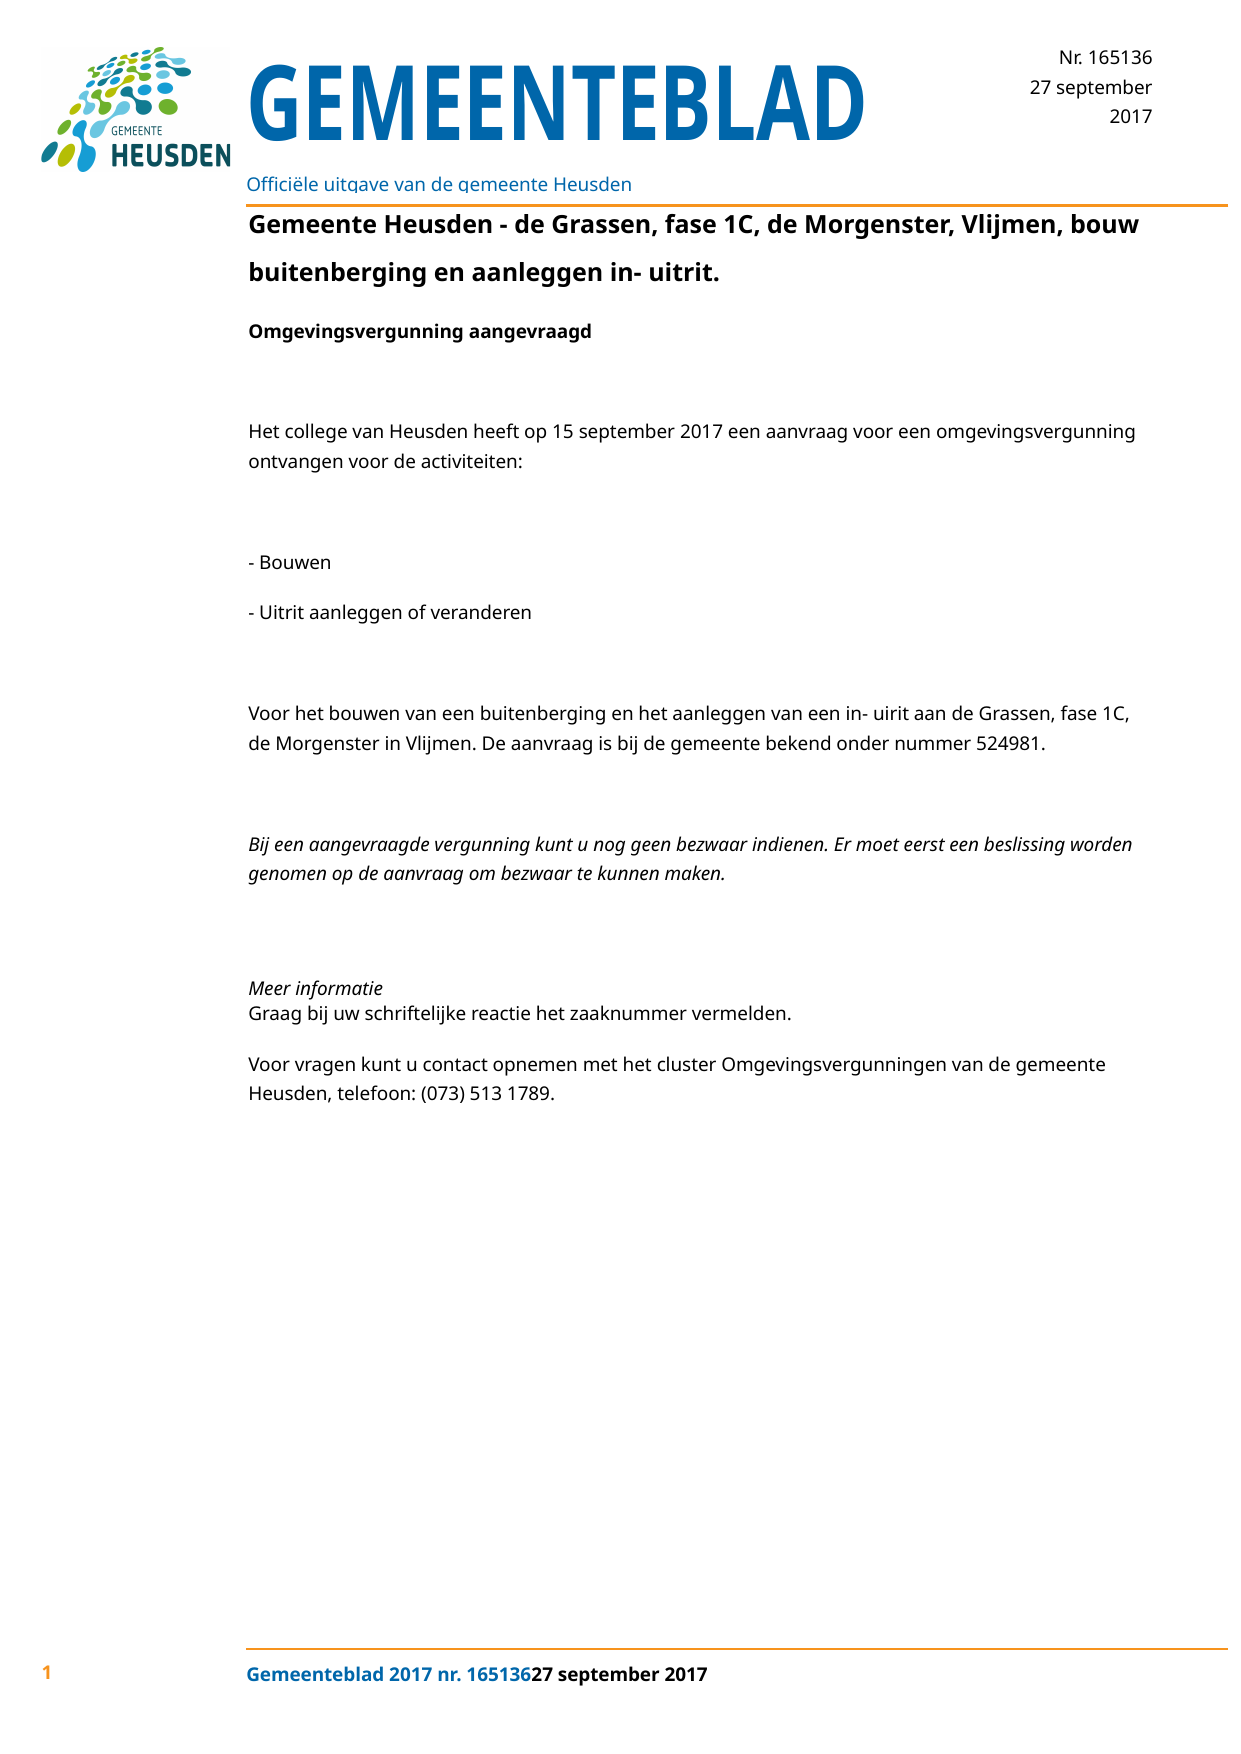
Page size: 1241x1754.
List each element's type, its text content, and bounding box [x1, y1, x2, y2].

text - Uitrit aanleggen of veranderen [248, 599, 1152, 625]
text Voor het bouwen van een buitenberging en het aanleggen van een in- uirit aan de Grassen, fase 1C, de Morgenster in Vlijmen. De aanvraag is bij de gemeente bekend onder nummer 524981. [248, 700, 1152, 756]
text Graag bij uw schriftelijke reactie het zaaknummer vermelden. [248, 1001, 1152, 1026]
text Omgevingsvergunning aangevraagd [248, 318, 1152, 344]
picture [41, 47, 231, 172]
text Voor vragen kunt u contact opnemen met het cluster Omgevingsvergunningen van de gemeente Heusden, telefoon: (073) 513 1789. [248, 1051, 1152, 1106]
text Gemeente Heusden - de Grassen, fase 1C, de Morgenster, Vlijmen, bouw buitenberging en aanleggen in- uitrit. [248, 207, 1152, 288]
text Meer informatie [248, 975, 1152, 1001]
text Het college van Heusden heeft op 15 september 2017 een aanvraag voor een omgevingsvergunning ontvangen voor de activiteiten: [248, 419, 1152, 474]
text - Bouwen [248, 549, 1152, 575]
text Bij een aangevraagde vergunning kunt u nog geen bezwaar indienen. Er moet eerst een beslissing worden genomen op de aanvraag om bezwaar te kunnen maken. [248, 831, 1152, 886]
